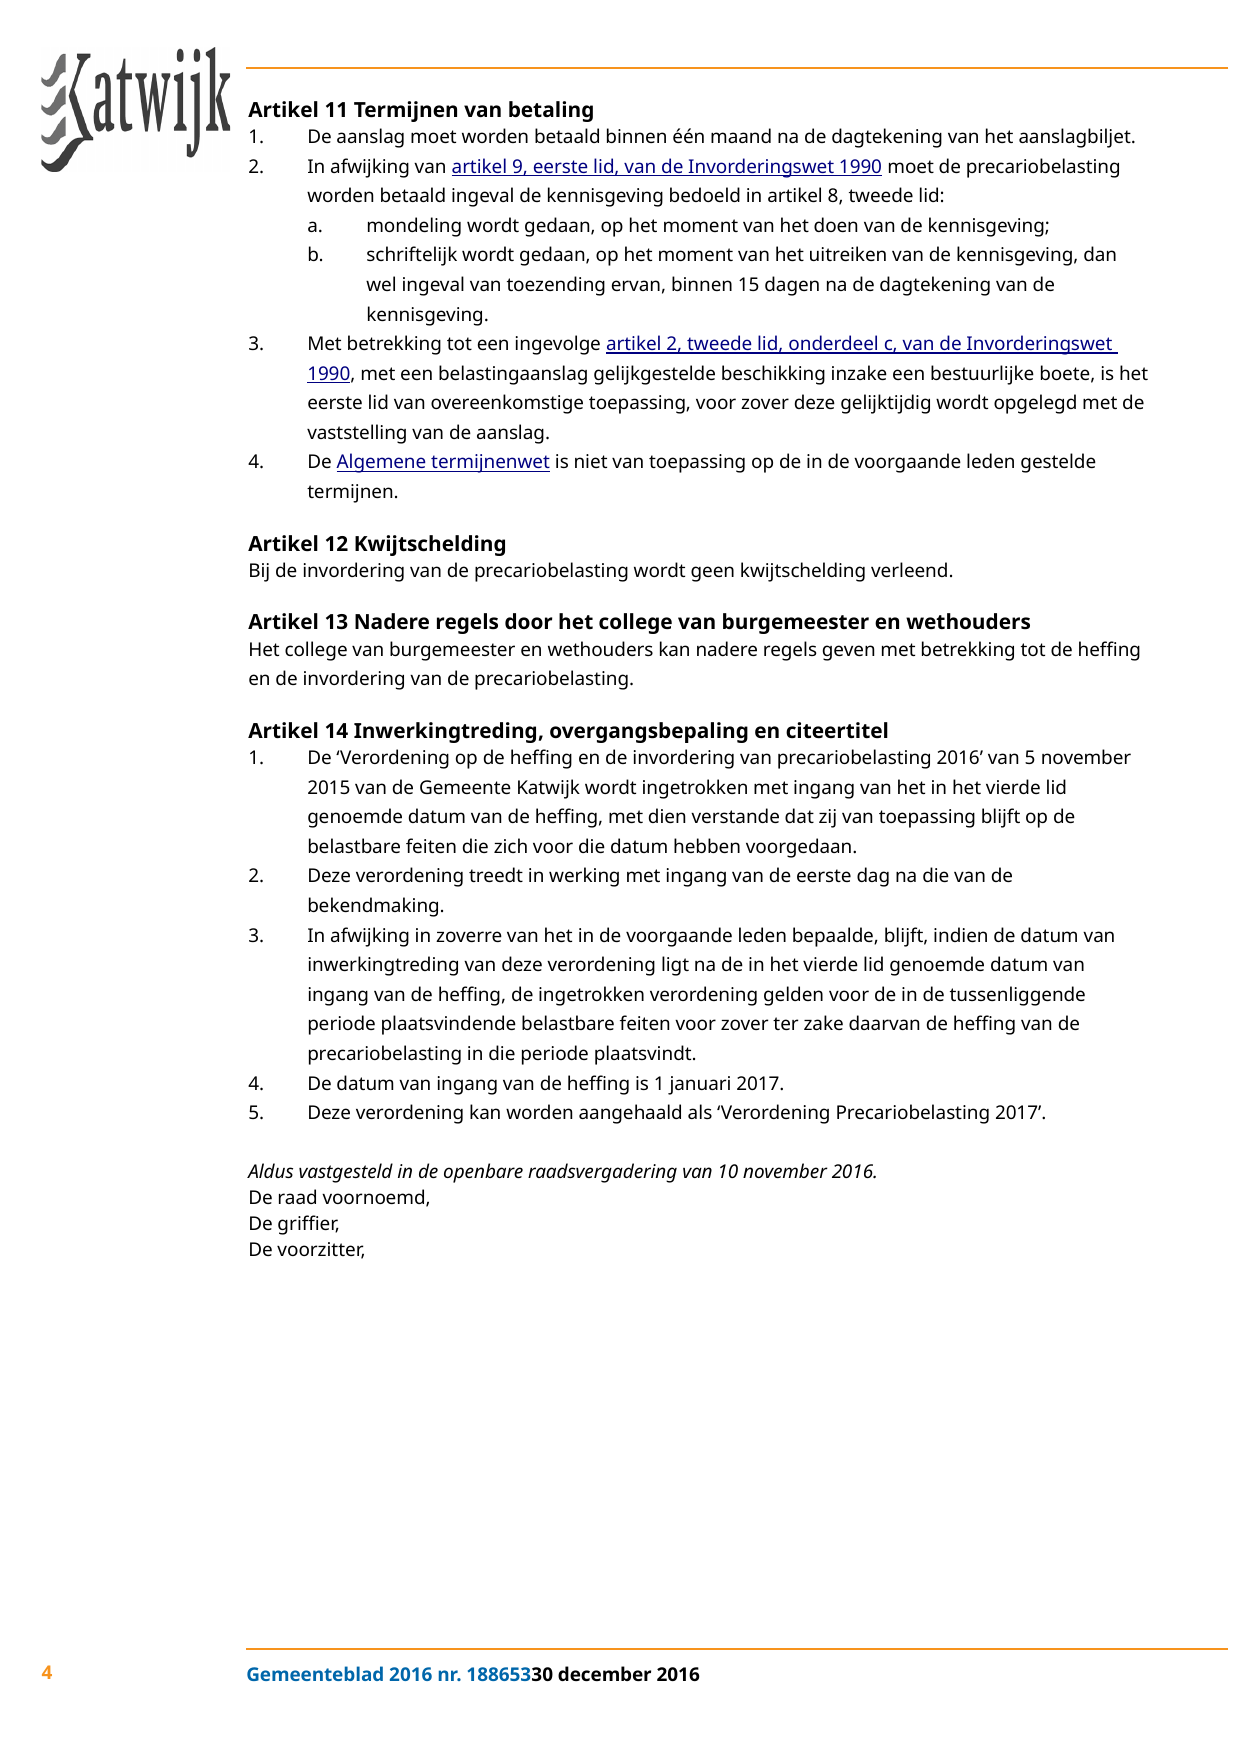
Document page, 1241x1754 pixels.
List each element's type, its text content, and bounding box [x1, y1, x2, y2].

list In afwijking van artikel 9, eerste lid, van de Invorderingswet 1990 moet de precariobelasting worden betaald ingeval de kennisgeving bedoeld in artikel 8, tweede lid: [248, 153, 1152, 208]
text Het college van burgemeester en wethouders kan nadere regels geven met betrekking tot de heffing en de invordering van de precariobelasting. [248, 636, 1152, 691]
list De ‘Verordening op de heffing en de invordering van precariobelasting 2016’ van 5 november 2015 van de Gemeente Katwijk wordt ingetrokken met ingang van het in het vierde lid genoemde datum van de heffing, met dien verstande dat zij van toepassing blijft op de belastbare feiten die zich voor die datum hebben voorgedaan. [248, 744, 1152, 859]
list De Algemene termijnenwet is niet van toepassing op de in de voorgaande leden gestelde termijnen. [248, 449, 1152, 504]
text Artikel 11 Termijnen van betaling [248, 95, 1152, 123]
list schriftelijk wordt gedaan, op het moment van het uitreiken van de kennisgeving, dan wel ingeval van toezending ervan, binnen 15 dagen na de dagtekening van de kennisgeving. [307, 242, 1152, 326]
text Artikel 12 Kwijtschelding [248, 529, 1152, 557]
picture [41, 47, 231, 172]
text Bij de invordering van de precariobelasting wordt geen kwijtschelding verleend. [248, 557, 1152, 583]
list Deze verordening treedt in werking met ingang van de eerste dag na die van de bekendmaking. [248, 863, 1152, 918]
text Aldus vastgesteld in de openbare raadsvergadering van 10 november 2016. [248, 1158, 1152, 1184]
list De aanslag moet worden betaald binnen één maand na de dagtekening van het aanslagbiljet. [248, 123, 1152, 149]
text De raad voornoemd, [248, 1184, 1152, 1210]
list In afwijking in zoverre van het in de voorgaande leden bepaalde, blijft, indien de datum van inwerkingtreding van deze verordening ligt na de in het vierde lid genoemde datum van ingang van de heffing, de ingetrokken verordening gelden voor de in de tussenliggende periode plaatsvindende belastbare feiten voor zover ter zake daarvan de heffing van de precariobelasting in die periode plaatsvindt. [248, 922, 1152, 1066]
text Artikel 14 Inwerkingtreding, overgangsbepaling en citeertitel [248, 716, 1152, 744]
list De datum van ingang van de heffing is 1 januari 2017. [248, 1070, 1152, 1096]
text De griffier, [248, 1210, 1152, 1236]
list Met betrekking tot een ingevolge artikel 2, tweede lid, onderdeel c, van de Invorderingswet 1990, met een belastingaanslag gelijkgestelde beschikking inzake een bestuurlijke boete, is het eerste lid van overeenkomstige toepassing, voor zover deze gelijktijdig wordt opgelegd met de vaststelling van de aanslag. [248, 330, 1152, 445]
list mondeling wordt gedaan, op het moment van het doen van de kennisgeving; [307, 212, 1152, 238]
text De voorzitter, [248, 1236, 1152, 1261]
text Artikel 13 Nadere regels door het college van burgemeester en wethouders [248, 607, 1152, 636]
list Deze verordening kan worden aangehaald als ‘Verordening Precariobelasting 2017’. [248, 1099, 1152, 1125]
